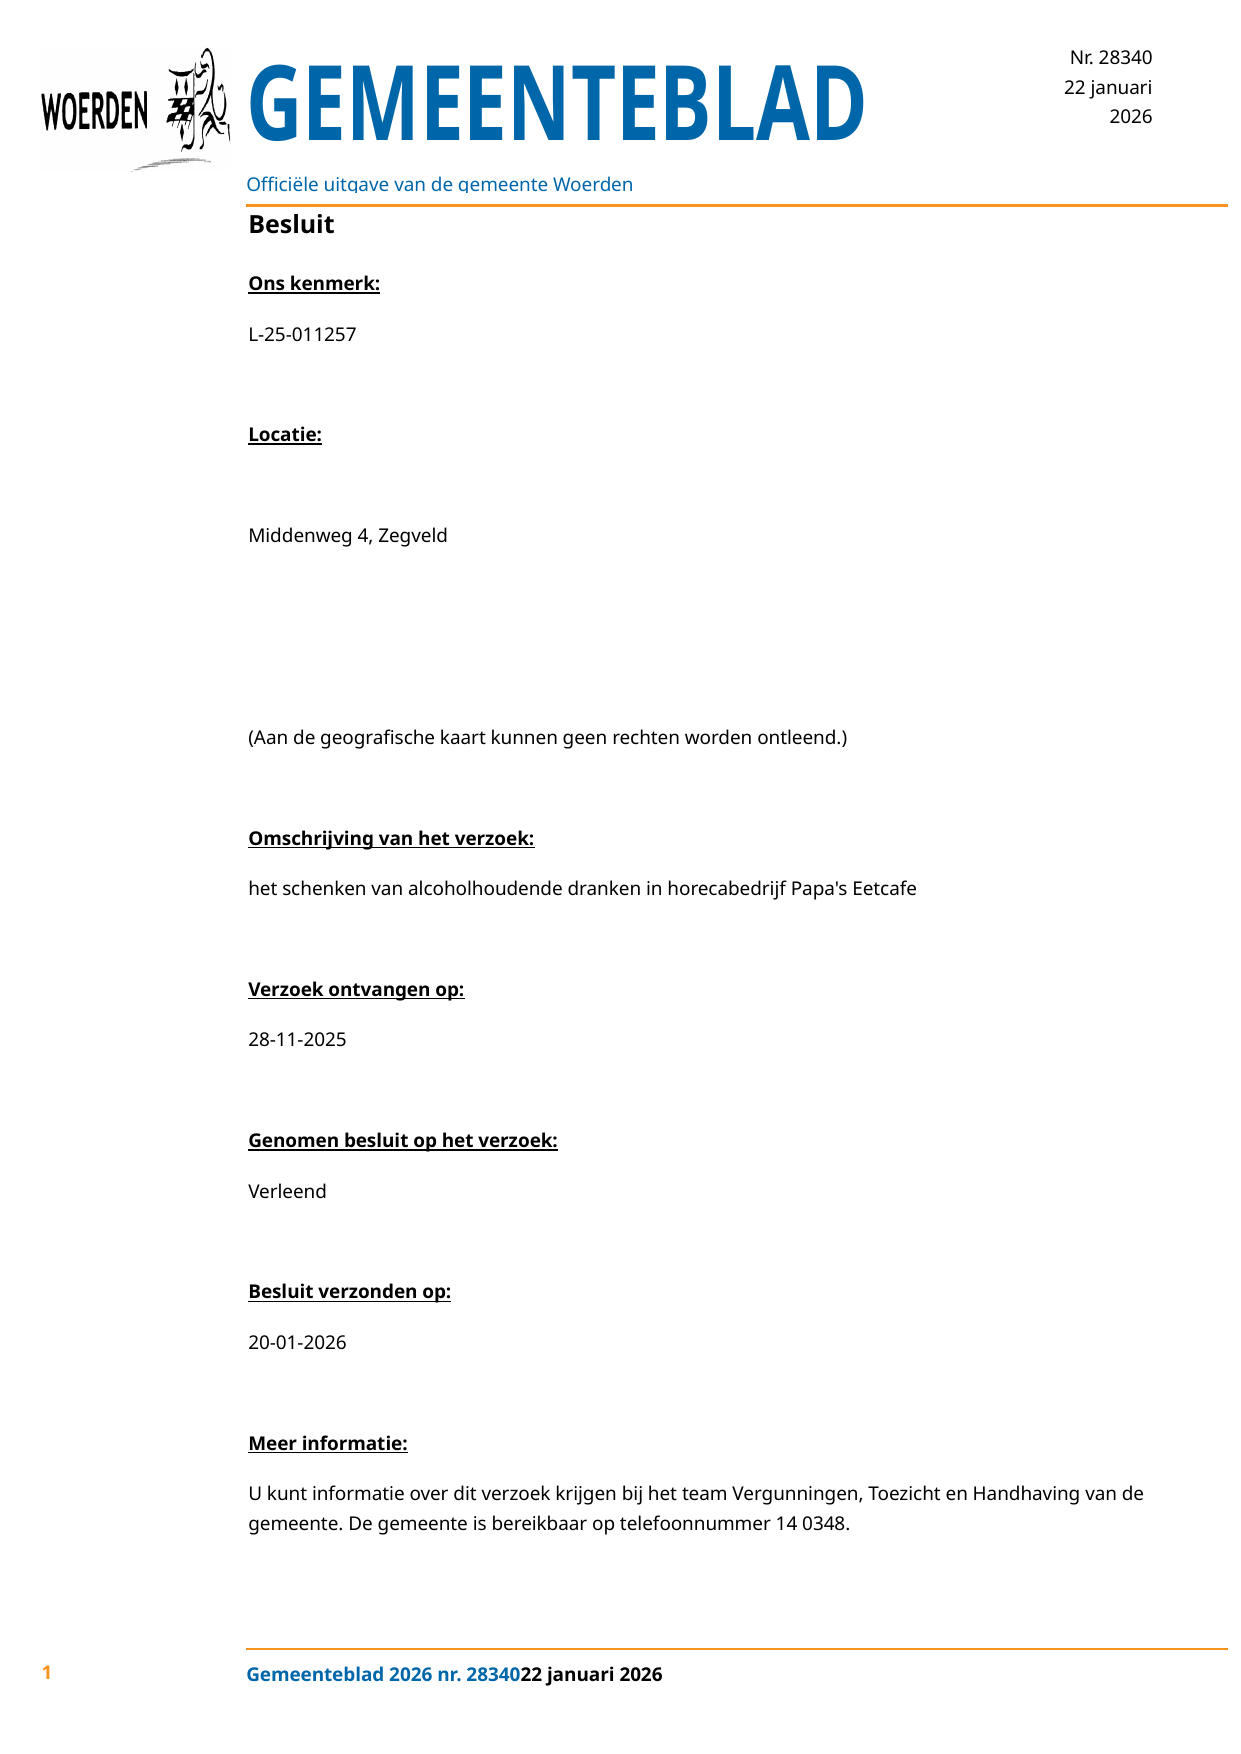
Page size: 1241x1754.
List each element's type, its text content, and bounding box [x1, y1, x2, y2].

text Besluit [248, 207, 1152, 241]
text L-25-011257 [248, 321, 1152, 346]
text 28-11-2025 [248, 1027, 1152, 1052]
text Meer informatie: [248, 1430, 1152, 1456]
text Ons kenmerk: [248, 270, 1152, 296]
text U kunt informatie over dit verzoek krijgen bij het team Vergunningen, Toezicht en Handhaving van de gemeente. De gemeente is bereikbaar op telefoonnummer 14 0348. [248, 1480, 1152, 1536]
text (Aan de geografische kaart kunnen geen rechten worden ontleend.) [248, 724, 1152, 750]
text Omschrijving van het verzoek: [248, 825, 1152, 851]
text het schenken van alcoholhoudende dranken in horecabedrijf Papa's Eetcafe [248, 875, 1152, 901]
text 20-01-2026 [248, 1329, 1152, 1355]
text Verzoek ontvangen op: [248, 976, 1152, 1002]
text Genomen besluit op het verzoek: [248, 1127, 1152, 1153]
text Locatie: [248, 422, 1152, 447]
picture [41, 47, 231, 172]
text Besluit verzonden op: [248, 1279, 1152, 1304]
text Middenweg 4, Zegveld [248, 522, 1152, 548]
text Verleend [248, 1178, 1152, 1203]
